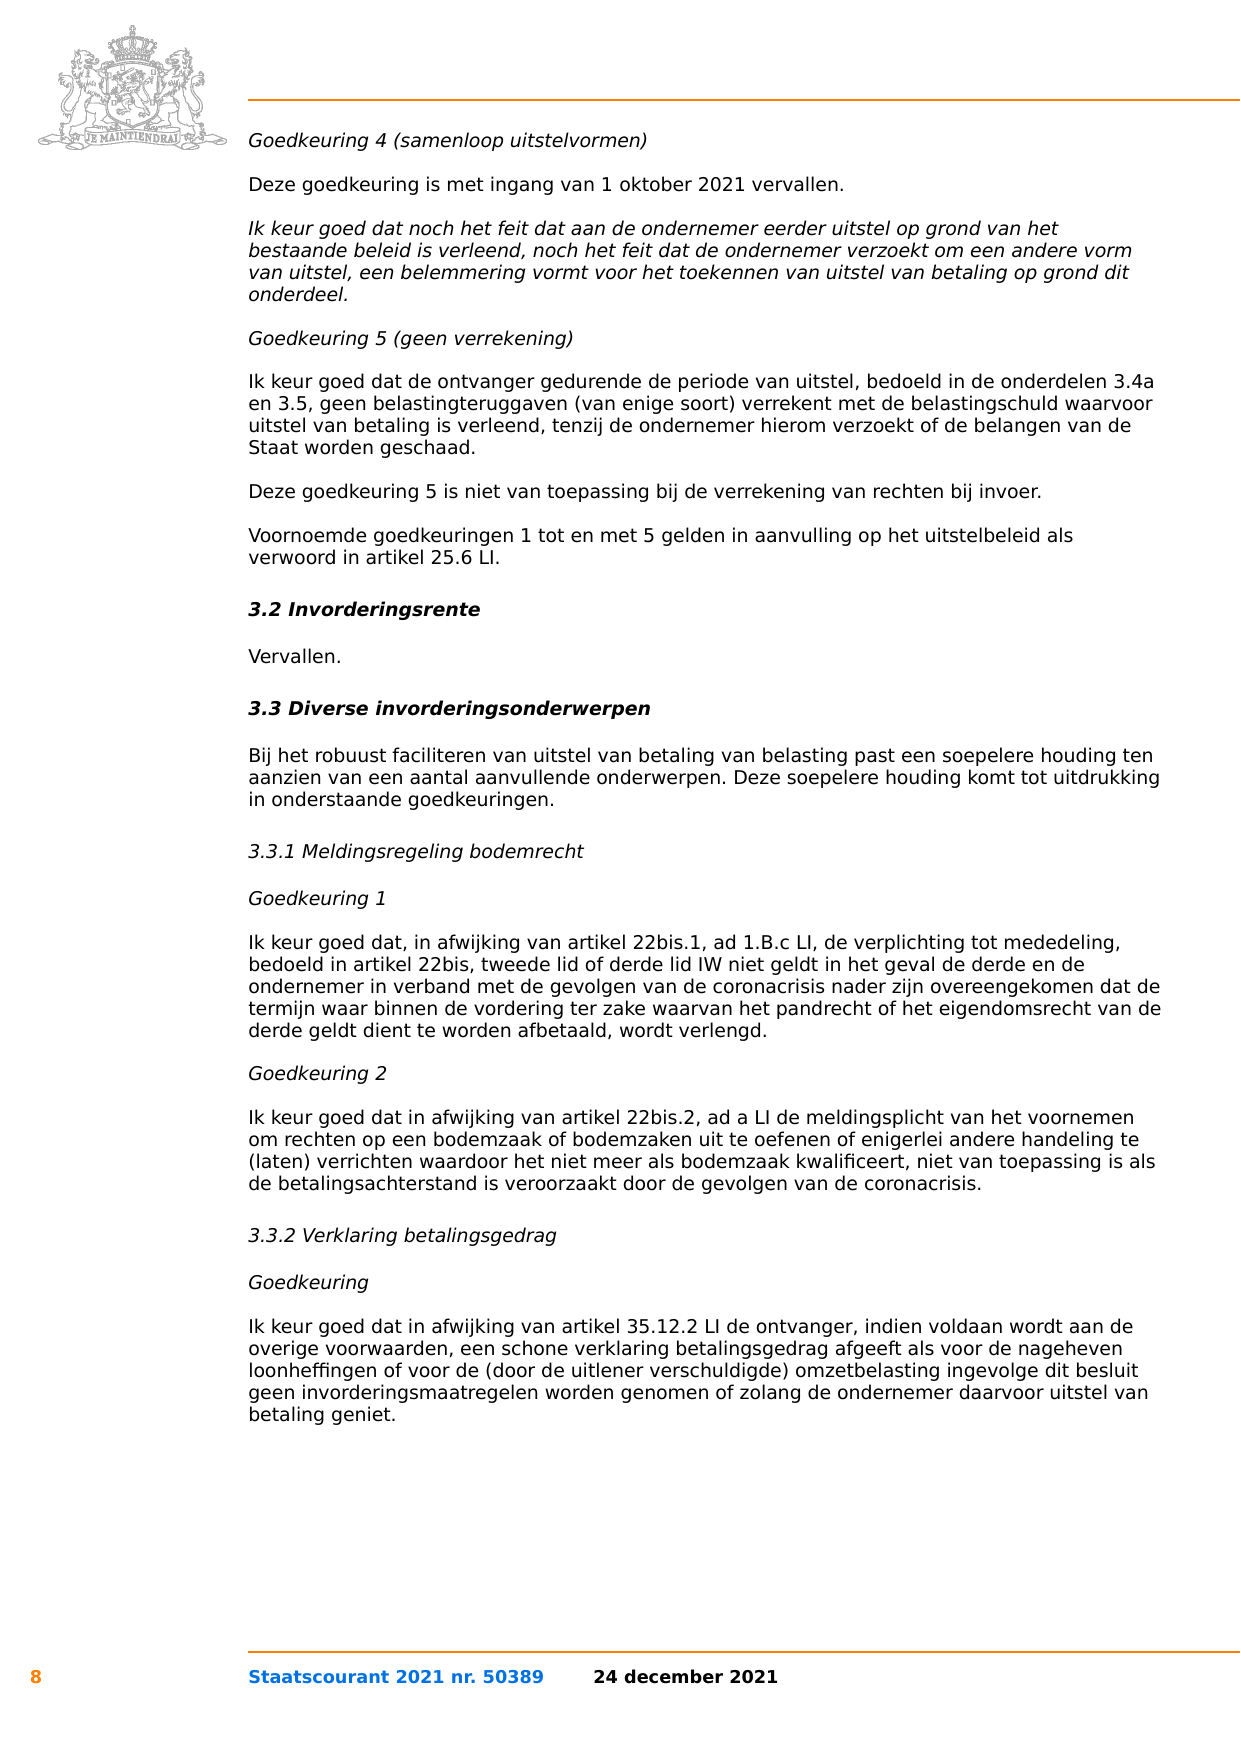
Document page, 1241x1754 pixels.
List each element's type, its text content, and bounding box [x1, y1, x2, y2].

text Vervallen. [248, 646, 1163, 668]
subtitle 3.3 Diverse invorderingsonderwerpen [248, 698, 1163, 720]
text Voornoemde goedkeuringen 1 tot en met 5 gelden in aanvulling op het uitstelbeleid als verwoord in artikel 25.6 LI. [248, 525, 1163, 569]
subtitle Goedkeuring [248, 1272, 1163, 1294]
text Ik keur goed dat in afwijking van artikel 35.12.2 LI de ontvanger, indien voldaan wordt aan de overige voorwaarden, een schone verklaring betalingsgedrag afgeeft als voor de nageheven loonheffingen of voor de (door de uitlener verschuldigde) omzetbelasting ingevolge dit besluit geen invorderingsmaatregelen worden genomen of zolang de ondernemer daarvoor uitstel van betaling geniet. [248, 1316, 1163, 1426]
subtitle Goedkeuring 2 [248, 1063, 1163, 1085]
text Ik keur goed dat de ontvanger gedurende de periode van uitstel, bedoeld in de onderdelen 3.4a en 3.5, geen belastingteruggaven (van enige soort) verrekent met de belastingschuld waarvoor uitstel van betaling is verleend, tenzij de ondernemer hierom verzoekt of de belangen van de Staat worden geschaad. [248, 371, 1163, 459]
subtitle 3.3.2 Verklaring betalingsgedrag [248, 1225, 1163, 1247]
subtitle 3.2 Invorderingsrente [248, 599, 1163, 621]
text Ik keur goed dat noch het feit dat aan de ondernemer eerder uitstel op grond van het bestaande beleid is verleend, noch het feit dat de ondernemer verzoekt om een andere vorm van uitstel, een belemmering vormt voor het toekennen van uitstel van betaling op grond dit onderdeel. [248, 218, 1163, 306]
subtitle Goedkeuring 4 (samenloop uitstelvormen) [248, 130, 1163, 152]
text Bij het robuust faciliteren van uitstel van betaling van belasting past een soepelere houding ten aanzien van een aantal aanvullende onderwerpen. Deze soepelere houding komt tot uitdrukking in onderstaande goedkeuringen. [248, 745, 1163, 811]
subtitle 3.3.1 Meldingsregeling bodemrecht [248, 841, 1163, 863]
subtitle Goedkeuring 5 (geen verrekening) [248, 327, 1163, 349]
subtitle Goedkeuring 1 [248, 888, 1163, 910]
picture [38, 25, 227, 150]
text Deze goedkeuring is met ingang van 1 oktober 2021 vervallen. [248, 174, 1163, 196]
text Ik keur goed dat, in afwijking van artikel 22bis.1, ad 1.B.c LI, de verplichting tot mededeling, bedoeld in artikel 22bis, tweede lid of derde lid IW niet geldt in het geval de derde en de ondernemer in verband met de gevolgen van de coronacrisis nader zijn overeengekomen dat de termijn waar binnen de vordering ter zake waarvan het pandrecht of het eigendomsrecht van de derde geldt dient te worden afbetaald, wordt verlengd. [248, 932, 1163, 1041]
text Ik keur goed dat in afwijking van artikel 22bis.2, ad a LI de meldingsplicht van het voornemen om rechten op een bodemzaak of bodemzaken uit te oefenen of enigerlei andere handeling te (laten) verrichten waardoor het niet meer als bodemzaak kwalificeert, niet van toepassing is als de betalingsachterstand is veroorzaakt door de gevolgen van de coronacrisis. [248, 1107, 1163, 1195]
text Deze goedkeuring 5 is niet van toepassing bij de verrekening van rechten bij invoer. [248, 481, 1163, 503]
